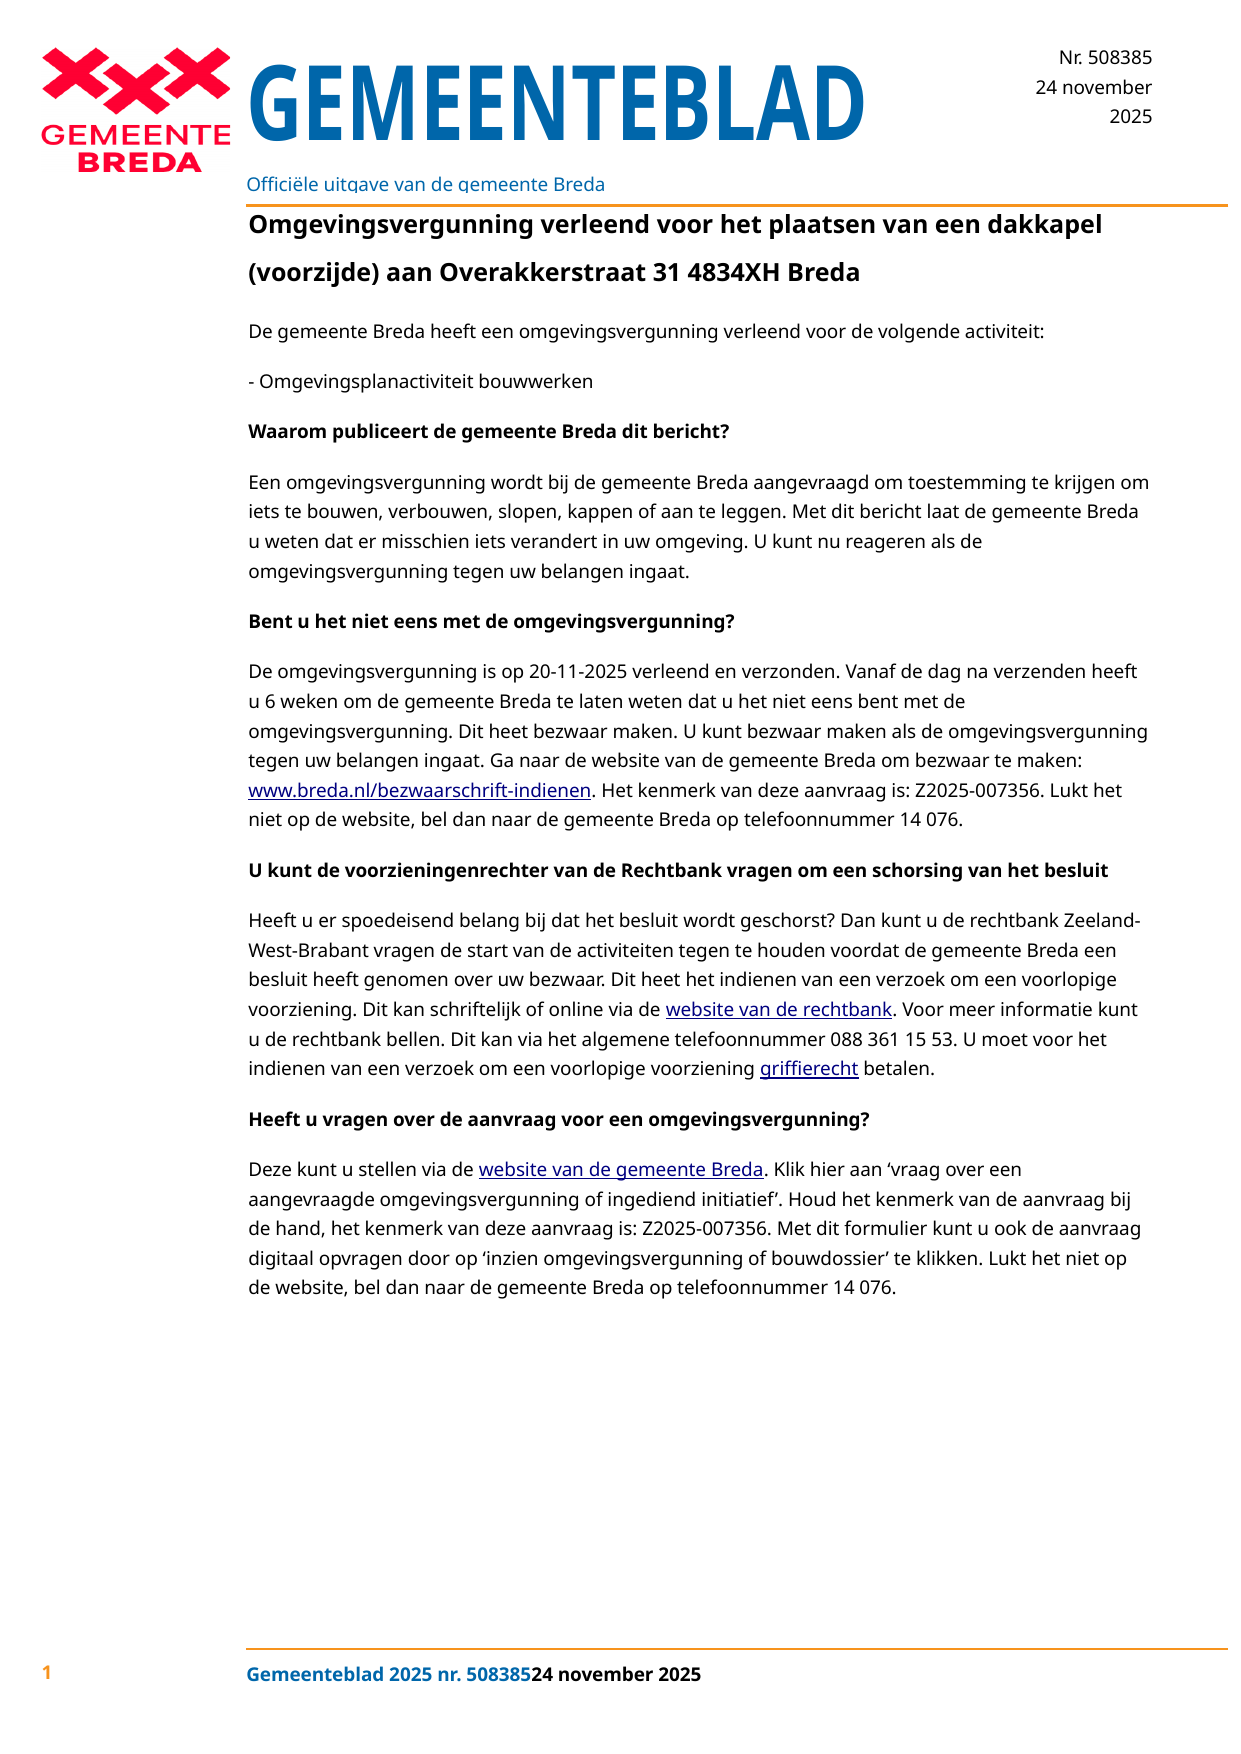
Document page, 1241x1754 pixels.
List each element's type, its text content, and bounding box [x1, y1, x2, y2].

text De omgevingsvergunning is op 20-11-2025 verleend en verzonden. Vanaf de dag na verzenden heeft u 6 weken om de gemeente Breda te laten weten dat u het niet eens bent met de omgevingsvergunning. Dit heet bezwaar maken. U kunt bezwaar maken als de omgevingsvergunning tegen uw belangen ingaat. Ga naar de website van de gemeente Breda om bezwaar te maken: www.breda.nl/bezwaarschrift-indienen. Het kenmerk van deze aanvraag is: Z2025-007356. Lukt het niet op de website, bel dan naar de gemeente Breda op telefoonnummer 14 076. [248, 659, 1152, 832]
text Bent u het niet eens met de omgevingsvergunning? [248, 608, 1152, 634]
picture [41, 47, 231, 172]
text Waarom publiceert de gemeente Breda dit bericht? [248, 419, 1152, 444]
text Omgevingsvergunning verleend voor het plaatsen van een dakkapel (voorzijde) aan Overakkerstraat 31 4834XH Breda [248, 207, 1152, 288]
text - Omgevingsplanactiviteit bouwwerken [248, 368, 1152, 394]
text Een omgevingsvergunning wordt bij de gemeente Breda aangevraagd om toestemming te krijgen om iets te bouwen, verbouwen, slopen, kappen of aan te leggen. Met dit bericht laat de gemeente Breda u weten dat er misschien iets verandert in uw omgeving. U kunt nu reageren als de omgevingsvergunning tegen uw belangen ingaat. [248, 469, 1152, 584]
text Heeft u vragen over de aanvraag voor een omgevingsvergunning? [248, 1106, 1152, 1132]
text Deze kunt u stellen via de website van de gemeente Breda. Klik hier aan ‘vraag over een aangevraagde omgevingsvergunning of ingediend initiatief’. Houd het kenmerk van de aanvraag bij de hand, het kenmerk van deze aanvraag is: Z2025-007356. Met dit formulier kunt u ook de aanvraag digitaal opvragen door op ‘inzien omgevingsvergunning of bouwdossier’ te klikken. Lukt het niet op de website, bel dan naar de gemeente Breda op telefoonnummer 14 076. [248, 1156, 1152, 1300]
text De gemeente Breda heeft een omgevingsvergunning verleend voor de volgende activiteit: [248, 318, 1152, 344]
text Heeft u er spoedeisend belang bij dat het besluit wordt geschorst? Dan kunt u de rechtbank Zeeland-West-Brabant vragen de start van de activiteiten tegen te houden voordat de gemeente Breda een besluit heeft genomen over uw bezwaar. Dit heet het indienen van een verzoek om een voorlopige voorziening. Dit kan schriftelijk of online via de website van de rechtbank. Voor meer informatie kunt u de rechtbank bellen. Dit kan via het algemene telefoonnummer 088 361 15 53. U moet voor het indienen van een verzoek om een voorlopige voorziening griffierecht betalen. [248, 907, 1152, 1081]
text U kunt de voorzieningenrechter van de Rechtbank vragen om een schorsing van het besluit [248, 857, 1152, 883]
